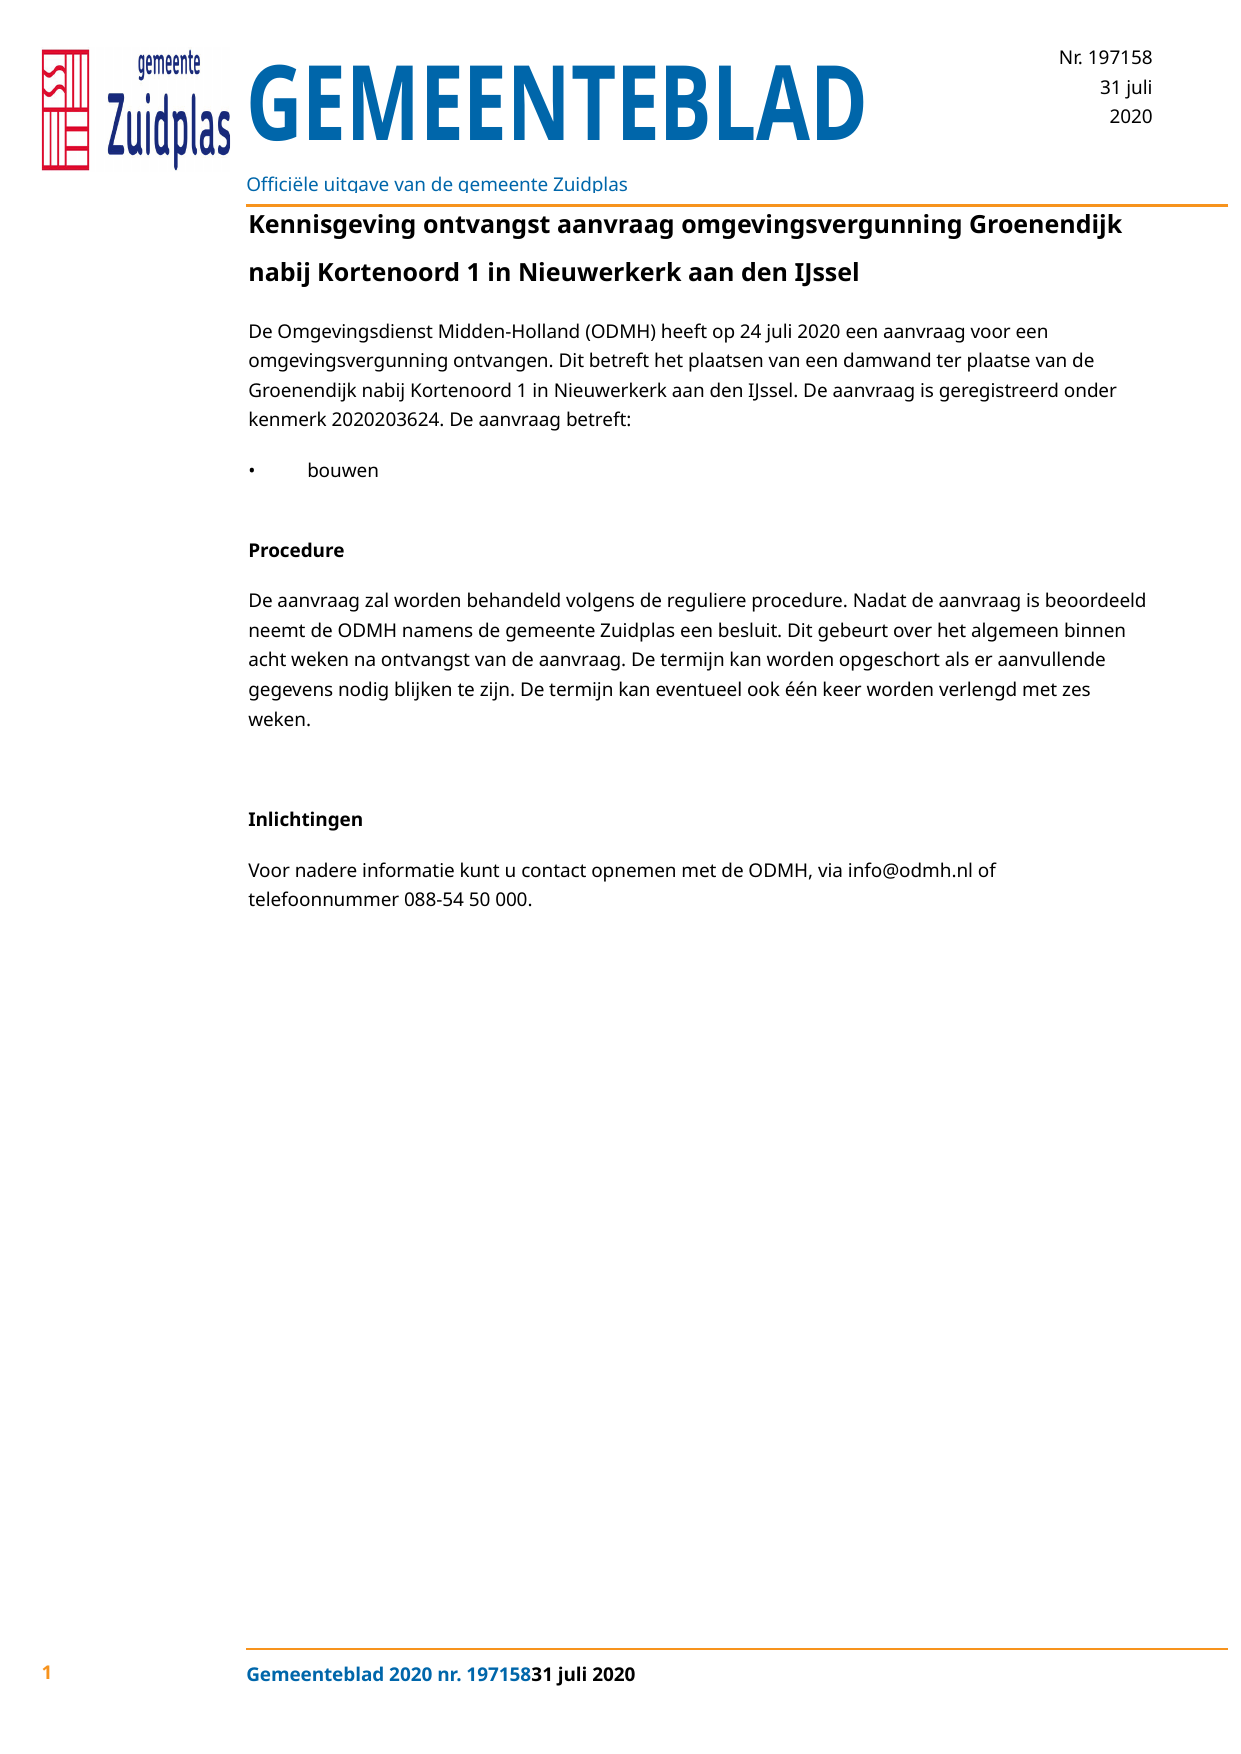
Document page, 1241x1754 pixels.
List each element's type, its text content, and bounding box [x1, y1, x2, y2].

list bouwen [248, 457, 1152, 483]
text De aanvraag zal worden behandeld volgens de reguliere procedure. Nadat de aanvraag is beoordeeld neemt de ODMH namens de gemeente Zuidplas een besluit. Dit gebeurt over het algemeen binnen acht weken na ontvangst van de aanvraag. De termijn kan worden opgeschort als er aanvullende gegevens nodig blijken te zijn. De termijn kan eventueel ook één keer worden verlengd met zes weken. [248, 587, 1152, 732]
picture [41, 47, 231, 172]
text De Omgevingsdienst Midden-Holland (ODMH) heeft op 24 juli 2020 een aanvraag voor een omgevingsvergunning ontvangen. Dit betreft het plaatsen van een damwand ter plaatse van de Groenendijk nabij Kortenoord 1 in Nieuwerkerk aan den IJssel. De aanvraag is geregistreerd onder kenmerk 2020203624. De aanvraag betreft: [248, 318, 1152, 432]
text Voor nadere informatie kunt u contact opnemen met de ODMH, via info@odmh.nl of telefoonnummer 088-54 50 000. [248, 857, 1152, 912]
text Procedure [248, 537, 1152, 563]
text Kennisgeving ontvangst aanvraag omgevingsvergunning Groenendijk nabij Kortenoord 1 in Nieuwerkerk aan den IJssel [248, 207, 1152, 288]
text Inlichtingen [248, 807, 1152, 832]
